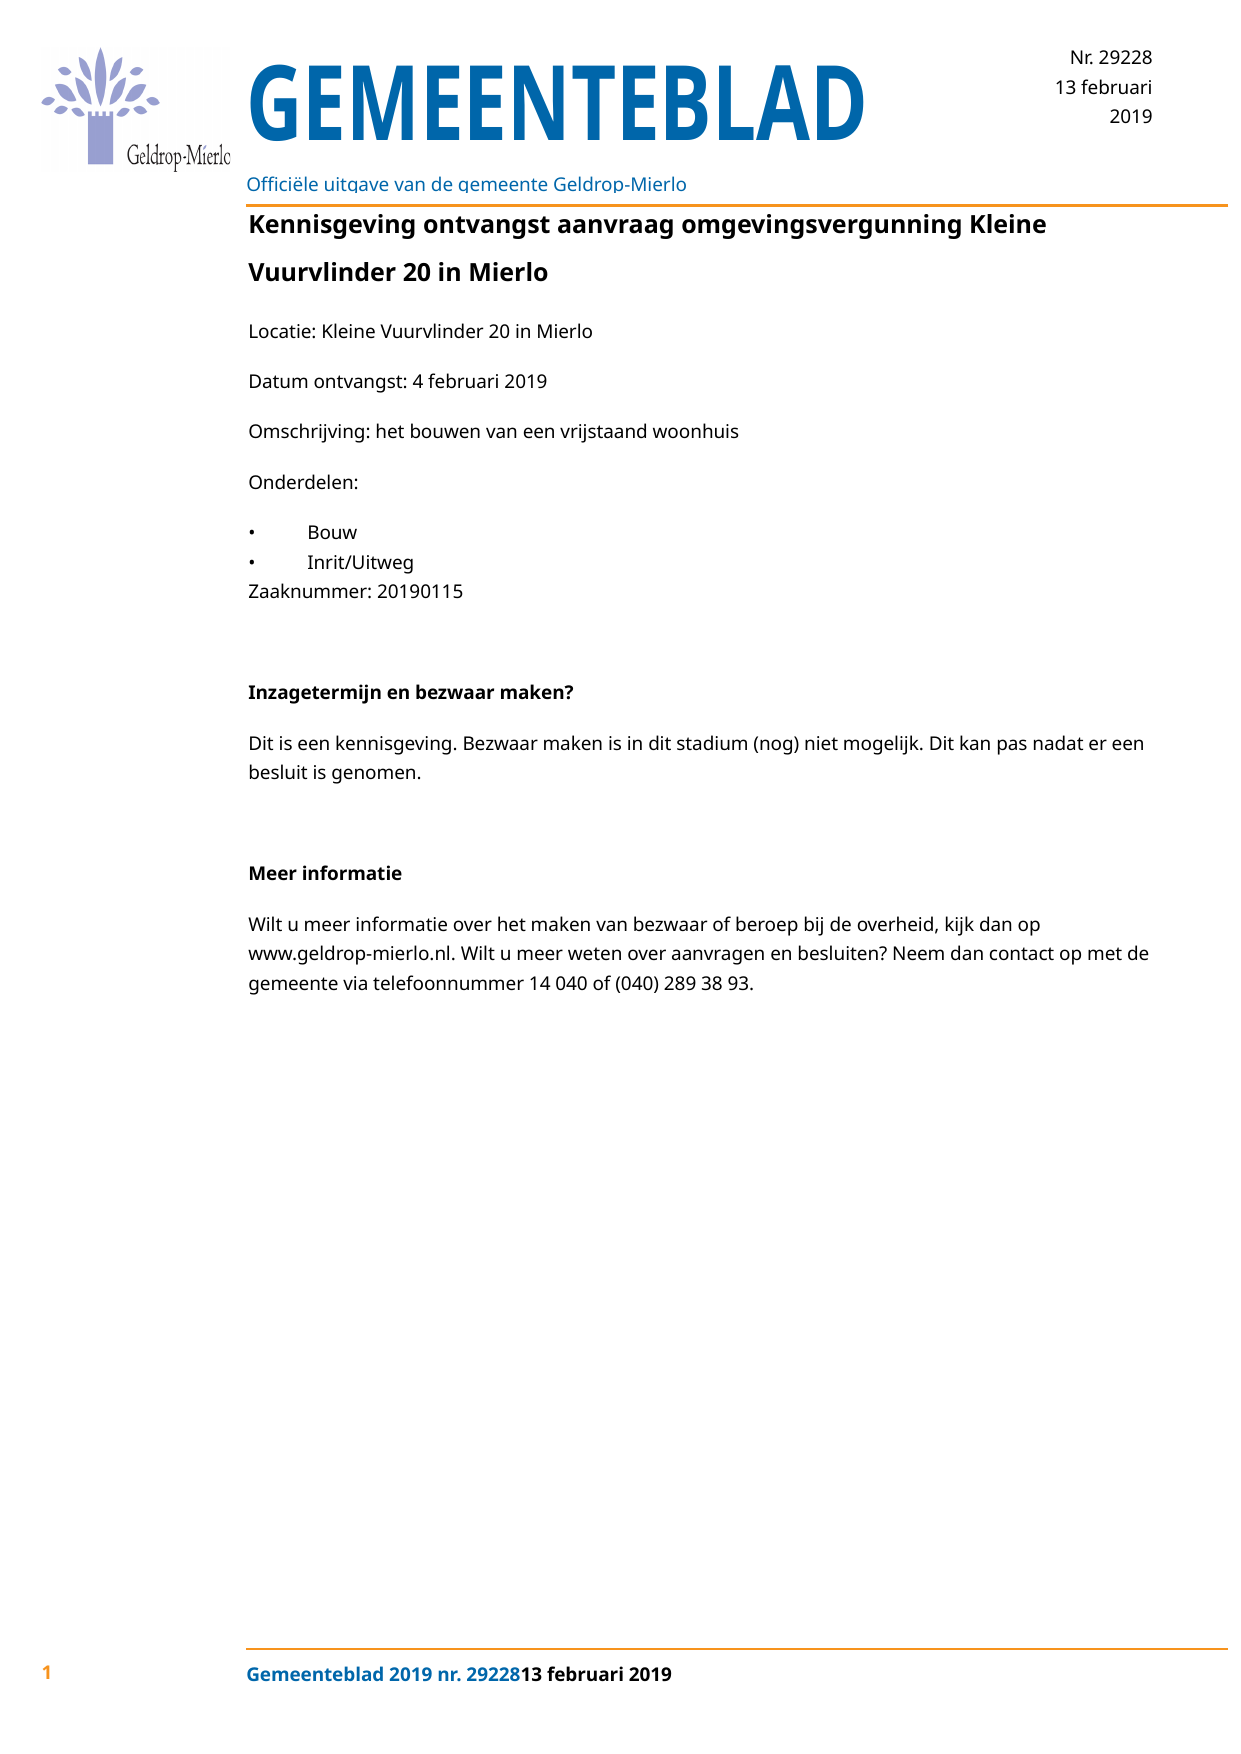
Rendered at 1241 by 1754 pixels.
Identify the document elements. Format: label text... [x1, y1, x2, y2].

text Dit is een kennisgeving. Bezwaar maken is in dit stadium (nog) niet mogelijk. Dit kan pas nadat er een besluit is genomen. [248, 730, 1152, 785]
list Inrit/Uitweg [248, 549, 1152, 575]
text Onderdelen: [248, 469, 1152, 495]
text Kennisgeving ontvangst aanvraag omgevingsvergunning Kleine Vuurvlinder 20 in Mierlo [248, 207, 1152, 288]
text Meer informatie [248, 860, 1152, 886]
text Datum ontvangst: 4 februari 2019 [248, 368, 1152, 394]
text Locatie: Kleine Vuurvlinder 20 in Mierlo [248, 318, 1152, 344]
text Omschrijving: het bouwen van een vrijstaand woonhuis [248, 419, 1152, 444]
text Inzagetermijn en bezwaar maken? [248, 679, 1152, 705]
text Wilt u meer informatie over het maken van bezwaar of beroep bij de overheid, kijk dan op www.geldrop-mierlo.nl. Wilt u meer weten over aanvragen en besluiten? Neem dan contact op met de gemeente via telefoonnummer 14 040 of (040) 289 38 93. [248, 911, 1152, 996]
picture [41, 47, 231, 172]
text Zaaknummer: 20190115 [248, 579, 1152, 604]
list Bouw [248, 519, 1152, 545]
